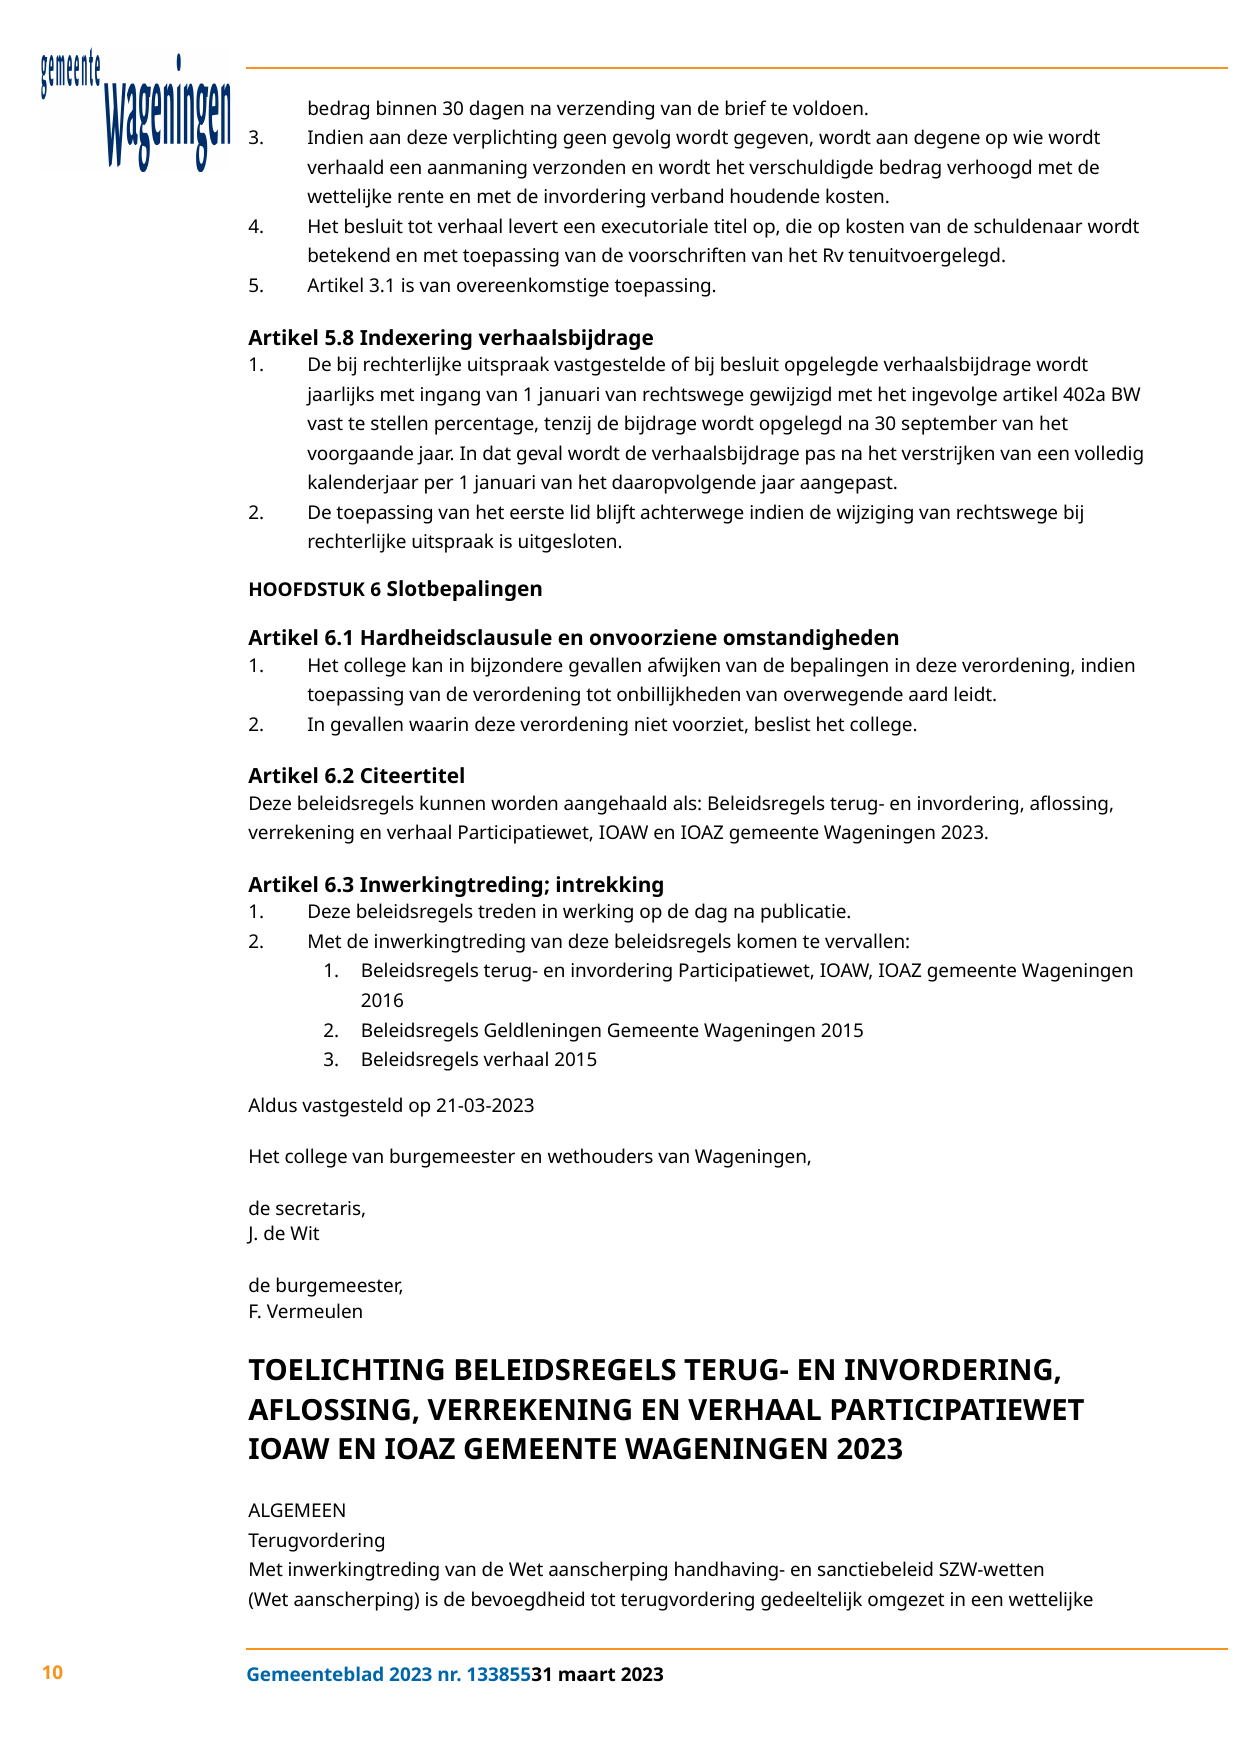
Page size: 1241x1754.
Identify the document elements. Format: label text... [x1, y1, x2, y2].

text Artikel 6.3 Inwerkingtreding; intrekking [248, 870, 1152, 898]
text J. de Wit [248, 1221, 1152, 1246]
text (Wet aanscherping) is de bevoegdheid tot terugvordering gedeeltelijk omgezet in een wettelijke [248, 1586, 1152, 1612]
list Artikel 3.1 is van overeenkomstige toepassing. [248, 272, 1152, 298]
list Het besluit tot verhaal levert een executoriale titel op, die op kosten van de schuldenaar wordt betekend en met toepassing van de voorschriften van het Rv tenuitvoergelegd. [248, 213, 1152, 268]
list Het college kan in bijzondere gevallen afwijken van de bepalingen in deze verordening, indien toepassing van de verordening tot onbillijkheden van overwegende aard leidt. [248, 652, 1152, 707]
list Deze beleidsregels treden in werking op de dag na publicatie. [248, 898, 1152, 924]
text F. Vermeulen [248, 1298, 1152, 1323]
text Artikel 5.8 Indexering verhaalsbijdrage [248, 323, 1152, 351]
text Deze beleidsregels kunnen worden aangehaald als: Beleidsregels terug- en invordering, aflossing, verrekening en verhaal Participatiewet, IOAW en IOAZ gemeente Wageningen 2023. [248, 790, 1152, 845]
text Terugvordering [248, 1527, 1152, 1553]
list Beleidsregels Geldleningen Gemeente Wageningen 2015 [323, 1017, 1152, 1042]
picture [41, 47, 231, 172]
text de burgemeester, [248, 1272, 1152, 1298]
list De toepassing van het eerste lid blijft achterwege indien de wijziging van rechtswege bij rechterlijke uitspraak is uitgesloten. [248, 499, 1152, 554]
text ALGEMEEN [248, 1497, 1152, 1523]
text Artikel 6.2 Citeertitel [248, 762, 1152, 790]
list Beleidsregels terug- en invordering Participatiewet, IOAW, IOAZ gemeente Wageningen 2016 [323, 958, 1152, 1013]
list In gevallen waarin deze verordening niet voorziet, beslist het college. [248, 711, 1152, 737]
text TOELICHTING BELEIDSREGELS TERUG- EN INVORDERING, AFLOSSING, VERREKENING EN VERHAAL PARTICIPATIEWET IOAW EN IOAZ GEMEENTE WAGENINGEN 2023 [248, 1349, 1152, 1468]
text de secretaris, [248, 1195, 1152, 1221]
text Aldus vastgesteld op 21-03-2023 [248, 1092, 1152, 1118]
text Artikel 6.1 Hardheidsclausule en onvoorziene omstandigheden [248, 623, 1152, 652]
list De bij rechterlijke uitspraak vastgestelde of bij besluit opgelegde verhaalsbijdrage wordt jaarlijks met ingang van 1 januari van rechtswege gewijzigd met het ingevolge artikel 402a BW vast te stellen percentage, tenzij de bijdrage wordt opgelegd na 30 september van het voorgaande jaar. In dat geval wordt de verhaalsbijdrage pas na het verstrijken van een volledig kalenderjaar per 1 januari van het daaropvolgende jaar aangepast. [248, 351, 1152, 495]
text HOOFDSTUK 6 Slotbepalingen [248, 574, 1152, 603]
list Met de inwerkingtreding van deze beleidsregels komen te vervallen: [248, 928, 1152, 954]
list Indien aan deze verplichting geen gevolg wordt gegeven, wordt aan degene op wie wordt verhaald een aanmaning verzonden en wordt het verschuldigde bedrag verhoogd met de wettelijke rente en met de invordering verband houdende kosten. [248, 124, 1152, 209]
list bedrag binnen 30 dagen na verzending van de brief te voldoen. [248, 95, 1152, 121]
text Het college van burgemeester en wethouders van Wageningen, [248, 1143, 1152, 1169]
text Met inwerkingtreding van de Wet aanscherping handhaving- en sanctiebeleid SZW-wetten [248, 1557, 1152, 1582]
list Beleidsregels verhaal 2015 [323, 1046, 1152, 1072]
